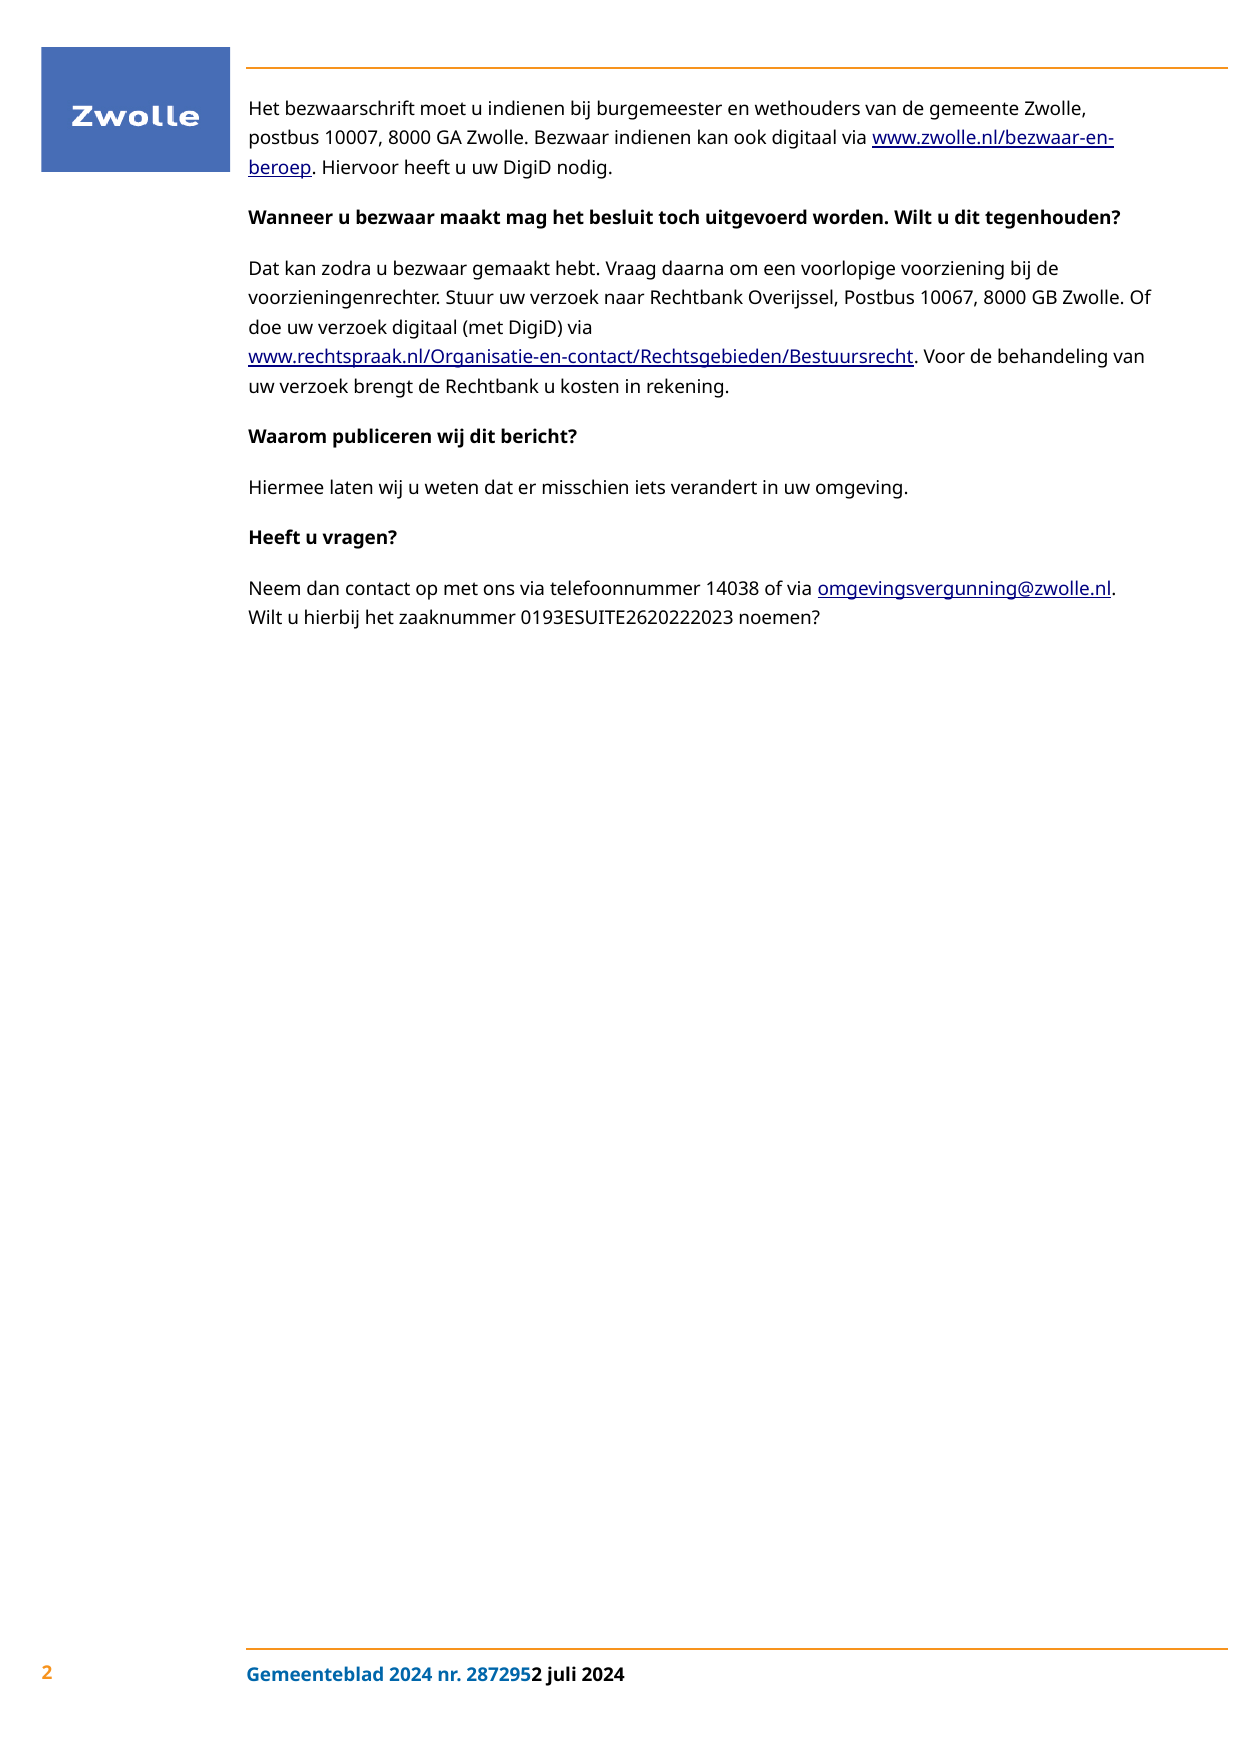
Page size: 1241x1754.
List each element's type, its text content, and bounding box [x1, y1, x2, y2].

text Neem dan contact op met ons via telefoonnummer 14038 of via omgevingsvergunning@zwolle.nl. Wilt u hierbij het zaaknummer 0193ESUITE2620222023 noemen? [248, 575, 1152, 630]
text Heeft u vragen? [248, 524, 1152, 550]
text Het bezwaarschrift moet u indienen bij burgemeester en wethouders van de gemeente Zwolle, postbus 10007, 8000 GA Zwolle. Bezwaar indienen kan ook digitaal via www.zwolle.nl/bezwaar-en-beroep. Hiervoor heeft u uw DigiD nodig. [248, 95, 1152, 180]
text Dat kan zodra u bezwaar gemaakt hebt. Vraag daarna om een voorlopige voorziening bij de voorzieningenrechter. Stuur uw verzoek naar Rechtbank Overijssel, Postbus 10067, 8000 GB Zwolle. Of doe uw verzoek digitaal (met DigiD) via www.rechtspraak.nl/Organisatie-en-contact/Rechtsgebieden/Bestuursrecht. Voor de behandeling van uw verzoek brengt de Rechtbank u kosten in rekening. [248, 255, 1152, 399]
picture [41, 47, 231, 172]
text Wanneer u bezwaar maakt mag het besluit toch uitgevoerd worden. Wilt u dit tegenhouden? [248, 204, 1152, 230]
text Waarom publiceren wij dit bericht? [248, 423, 1152, 449]
text Hiermee laten wij u weten dat er misschien iets verandert in uw omgeving. [248, 474, 1152, 500]
